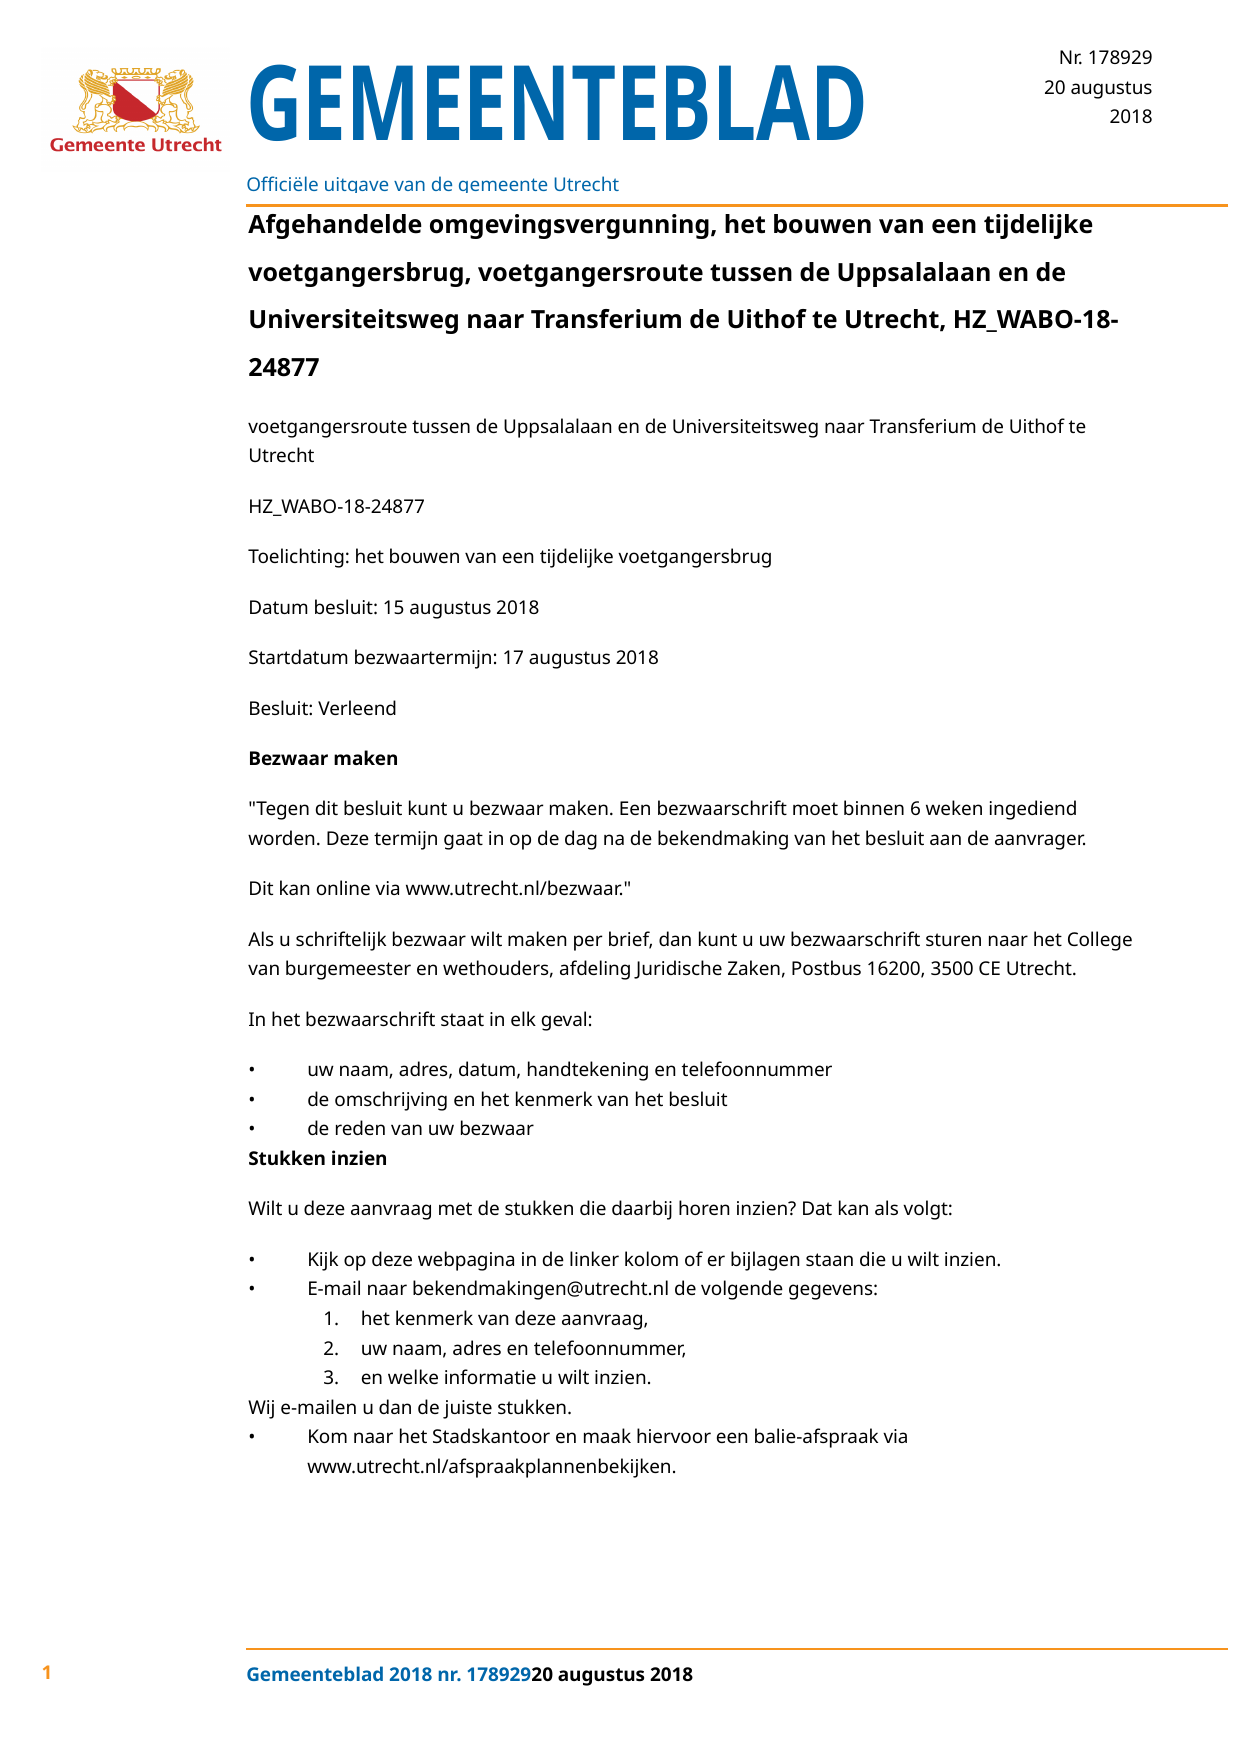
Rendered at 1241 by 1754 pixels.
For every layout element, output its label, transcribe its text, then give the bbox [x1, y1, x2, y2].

text Besluit: Verleend [248, 695, 1152, 721]
text Wilt u deze aanvraag met de stukken die daarbij horen inzien? Dat kan als volgt: [248, 1196, 1152, 1221]
text Als u schriftelijk bezwaar wilt maken per brief, dan kunt u uw bezwaarschrift sturen naar het College van burgemeester en wethouders, afdeling Juridische Zaken, Postbus 16200, 3500 CE Utrecht. [248, 926, 1152, 981]
text Stukken inzien [248, 1145, 1152, 1171]
list uw naam, adres, datum, handtekening en telefoonnummer [248, 1056, 1152, 1082]
text HZ_WABO-18-24877 [248, 493, 1152, 519]
text Bezwaar maken [248, 745, 1152, 771]
list de omschrijving en het kenmerk van het besluit [248, 1086, 1152, 1112]
list E-mail naar bekendmakingen@utrecht.nl de volgende gegevens: [248, 1276, 1152, 1301]
text Datum besluit: 15 augustus 2018 [248, 594, 1152, 620]
list Kijk op deze webpagina in de linker kolom of er bijlagen staan die u wilt inzien. [248, 1246, 1152, 1272]
picture [41, 47, 231, 172]
text Afgehandelde omgevingsvergunning, het bouwen van een tijdelijke voetgangersbrug, voetgangersroute tussen de Uppsalalaan en de Universiteitsweg naar Transferium de Uithof te Utrecht, HZ_WABO-18-24877 [248, 207, 1152, 384]
list uw naam, adres en telefoonnummer, [323, 1335, 1152, 1361]
text voetgangersroute tussen de Uppsalalaan en de Universiteitsweg naar Transferium de Uithof te Utrecht [248, 413, 1152, 468]
text "Tegen dit besluit kunt u bezwaar maken. Een bezwaarschrift moet binnen 6 weken ingediend worden. Deze termijn gaat in op de dag na de bekendmaking van het besluit aan de aanvrager. [248, 796, 1152, 851]
text Wij e-mailen u dan de juiste stukken. [248, 1394, 1152, 1420]
list Kom naar het Stadskantoor en maak hiervoor een balie-afspraak via www.utrecht.nl/afspraakplannenbekijken. [248, 1423, 1152, 1479]
list het kenmerk van deze aanvraag, [323, 1305, 1152, 1331]
text In het bezwaarschrift staat in elk geval: [248, 1006, 1152, 1032]
list de reden van uw bezwaar [248, 1116, 1152, 1141]
text Toelichting: het bouwen van een tijdelijke voetgangersbrug [248, 543, 1152, 569]
list en welke informatie u wilt inzien. [323, 1364, 1152, 1390]
text Startdatum bezwaartermijn: 17 augustus 2018 [248, 644, 1152, 670]
text Dit kan online via www.utrecht.nl/bezwaar." [248, 876, 1152, 901]
